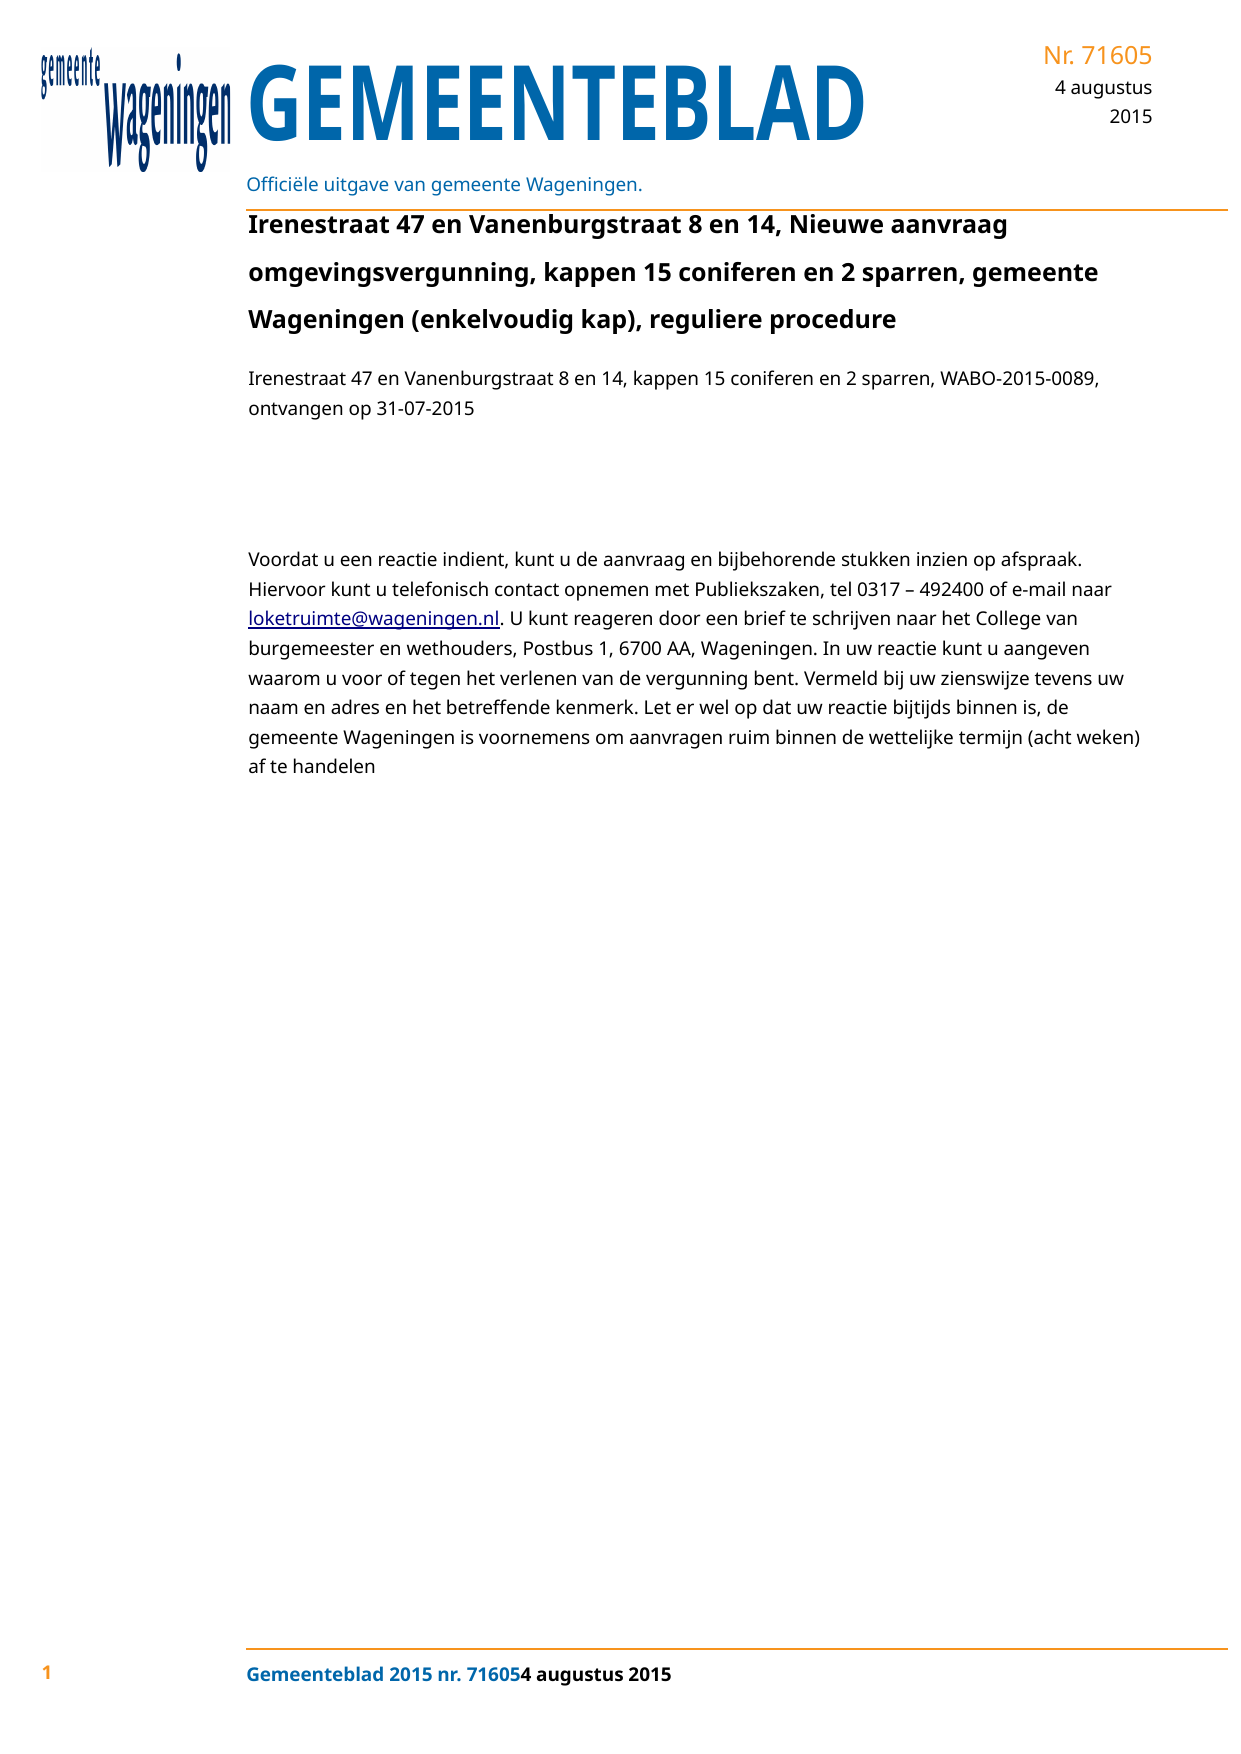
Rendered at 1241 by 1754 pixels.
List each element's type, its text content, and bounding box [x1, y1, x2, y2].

text Voordat u een reactie indient, kunt u de aanvraag en bijbehorende stukken inzien op afspraak. Hiervoor kunt u telefonisch contact opnemen met Publiekszaken, tel 0317 – 492400 of e-mail naar loketruimte@wageningen.nl. U kunt reageren door een brief te schrijven naar het College van burgemeester en wethouders, Postbus 1, 6700 AA, Wageningen. In uw reactie kunt u aangeven waarom u voor of tegen het verlenen van de vergunning bent. Vermeld bij uw zienswijze tevens uw naam en adres en het betreffende kenmerk. Let er wel op dat uw reactie bijtijds binnen is, de gemeente Wageningen is voornemens om aanvragen ruim binnen de wettelijke termijn (acht weken) af te handelen [248, 546, 1152, 779]
picture [41, 47, 231, 172]
text Irenestraat 47 en Vanenburgstraat 8 en 14, kappen 15 coniferen en 2 sparren, WABO-2015-0089, ontvangen op 31-07-2015 [248, 366, 1152, 421]
text Irenestraat 47 en Vanenburgstraat 8 en 14, Nieuwe aanvraag omgevingsvergunning, kappen 15 coniferen en 2 sparren, gemeente Wageningen (enkelvoudig kap), reguliere procedure [248, 211, 1152, 336]
